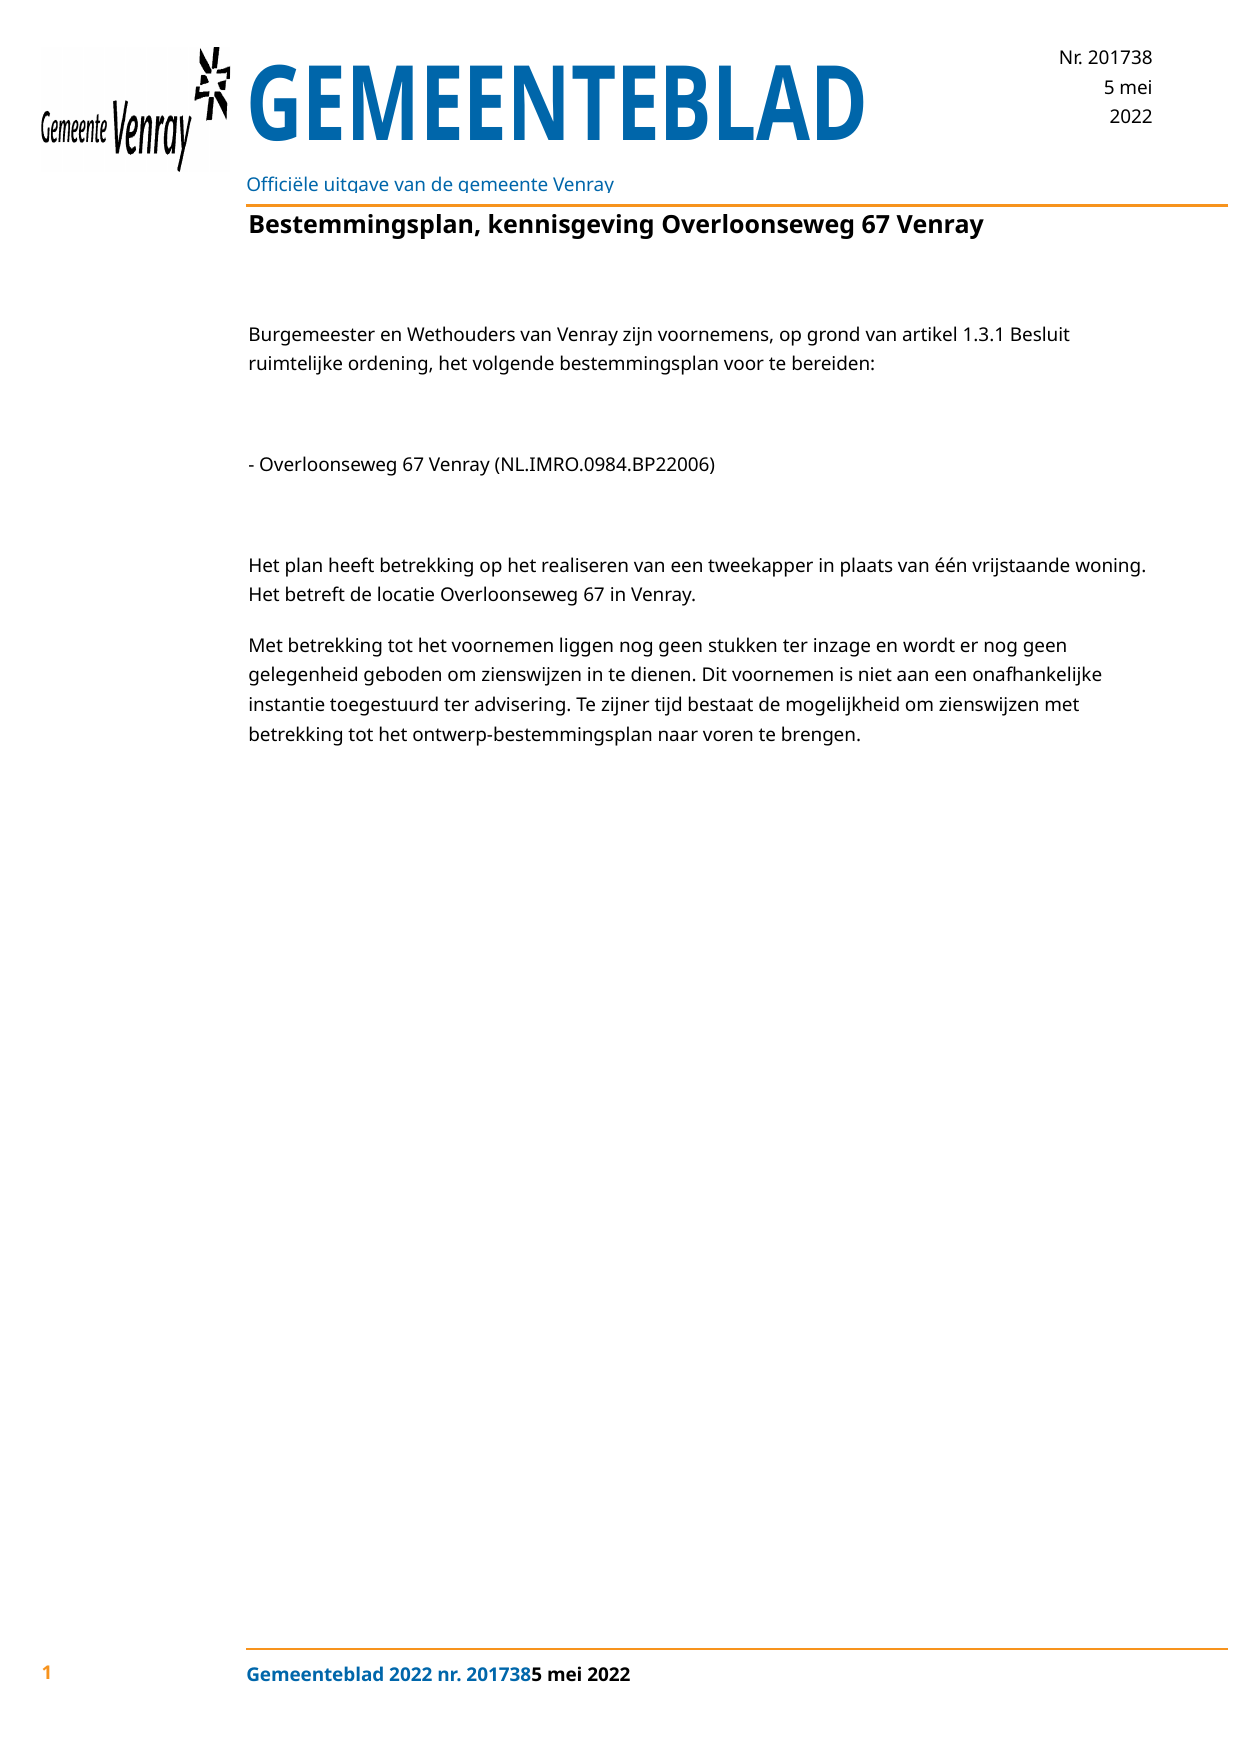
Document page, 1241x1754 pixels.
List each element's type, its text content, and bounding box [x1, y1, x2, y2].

text Het plan heeft betrekking op het realiseren van een tweekapper in plaats van één vrijstaande woning. Het betreft de locatie Overloonseweg 67 in Venray. [248, 552, 1152, 607]
text Bestemmingsplan, kennisgeving Overloonseweg 67 Venray [248, 207, 1152, 241]
picture [41, 47, 231, 172]
text Burgemeester en Wethouders van Venray zijn voornemens, op grond van artikel 1.3.1 Besluit ruimtelijke ordening, het volgende bestemmingsplan voor te bereiden: [248, 321, 1152, 376]
text Met betrekking tot het voornemen liggen nog geen stukken ter inzage en wordt er nog geen gelegenheid geboden om zienswijzen in te dienen. Dit voornemen is niet aan een onafhankelijke instantie toegestuurd ter advisering. Te zijner tijd bestaat de mogelijkheid om zienswijzen met betrekking tot het ontwerp-bestemmingsplan naar voren te brengen. [248, 632, 1152, 746]
text - Overloonseweg 67 Venray (NL.IMRO.0984.BP22006) [248, 451, 1152, 477]
